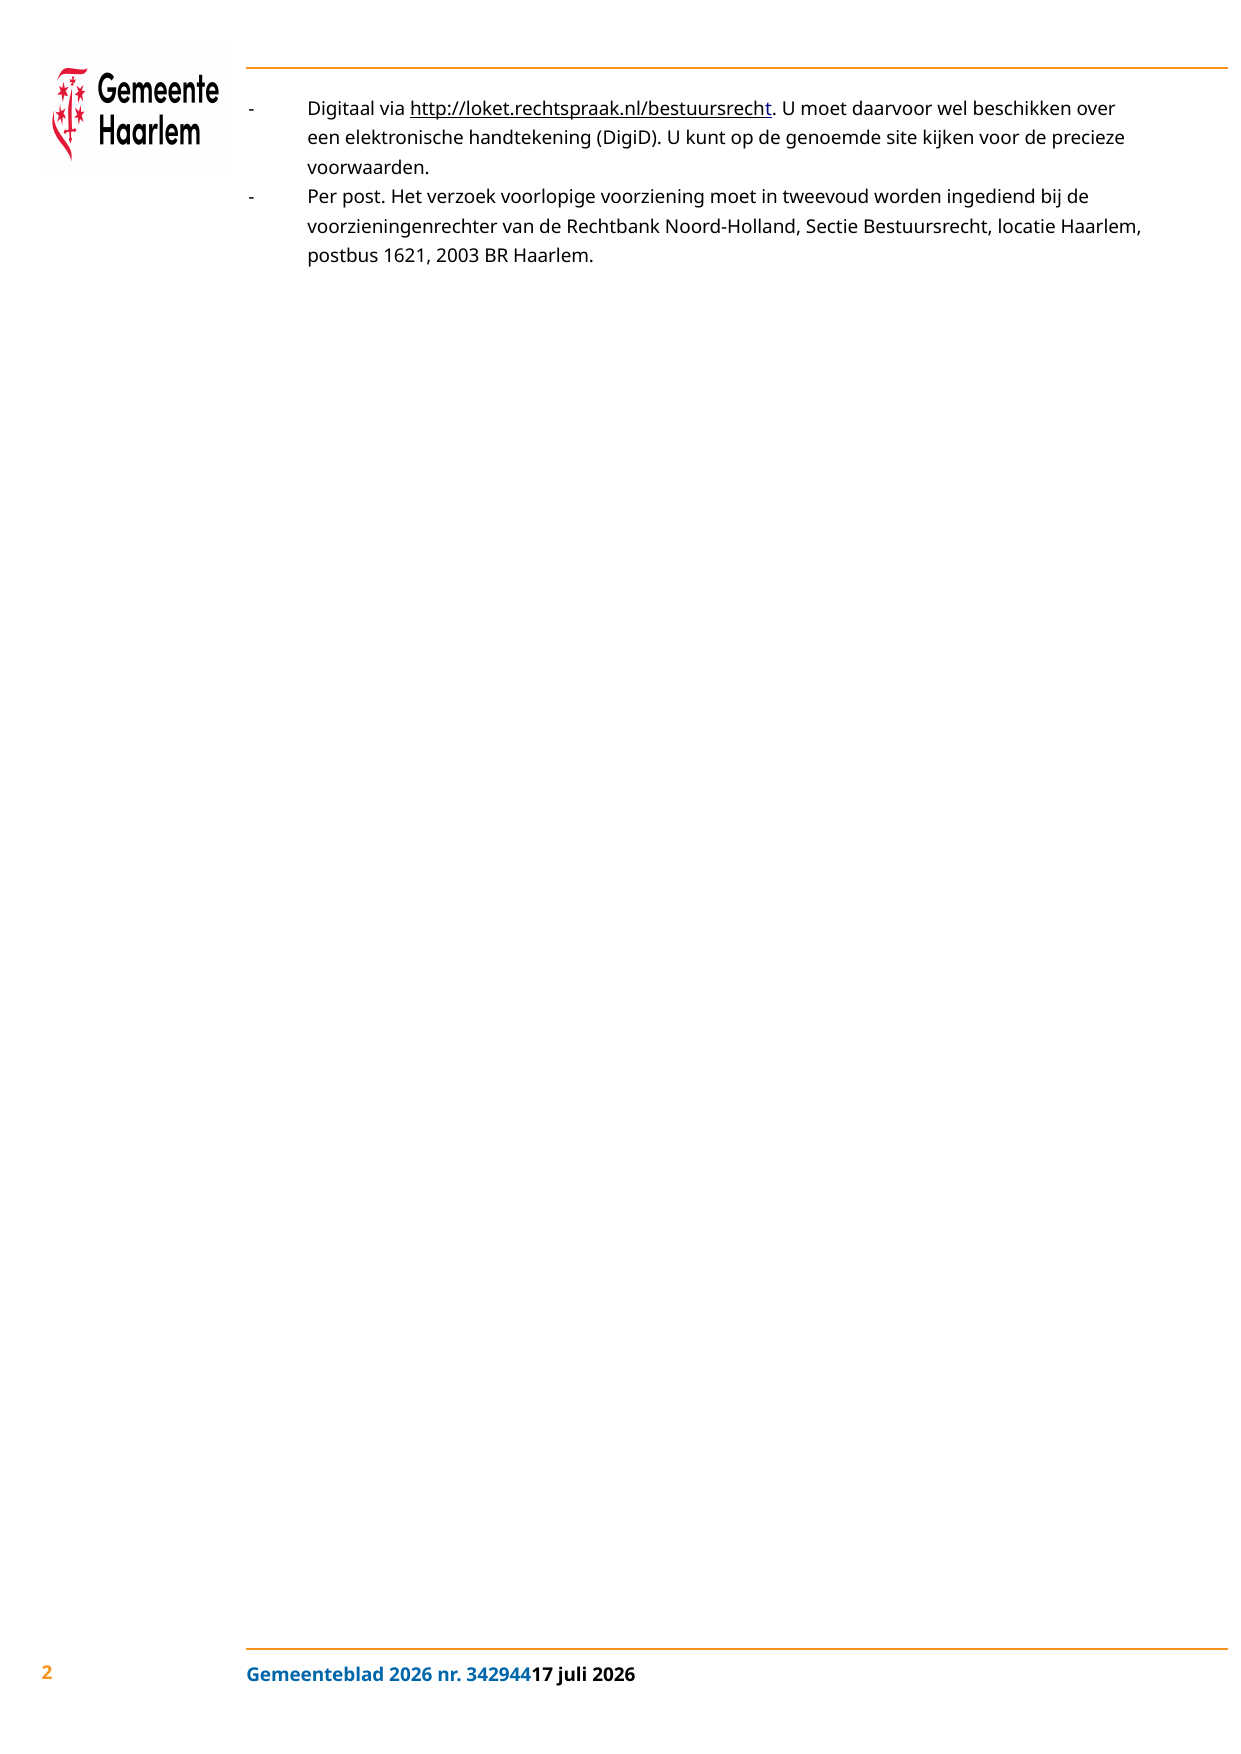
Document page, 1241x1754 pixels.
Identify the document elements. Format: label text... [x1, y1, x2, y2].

list Per post. Het verzoek voorlopige voorziening moet in tweevoud worden ingediend bij de voorzieningenrechter van de Rechtbank Noord-Holland, Sectie Bestuursrecht, locatie Haarlem, postbus 1621, 2003 BR Haarlem. [248, 183, 1152, 268]
picture [41, 47, 231, 172]
list Digitaal via http://loket.rechtspraak.nl/bestuursrecht. U moet daarvoor wel beschikken over een elektronische handtekening (DigiD). U kunt op de genoemde site kijken voor de precieze voorwaarden. [248, 95, 1152, 180]
